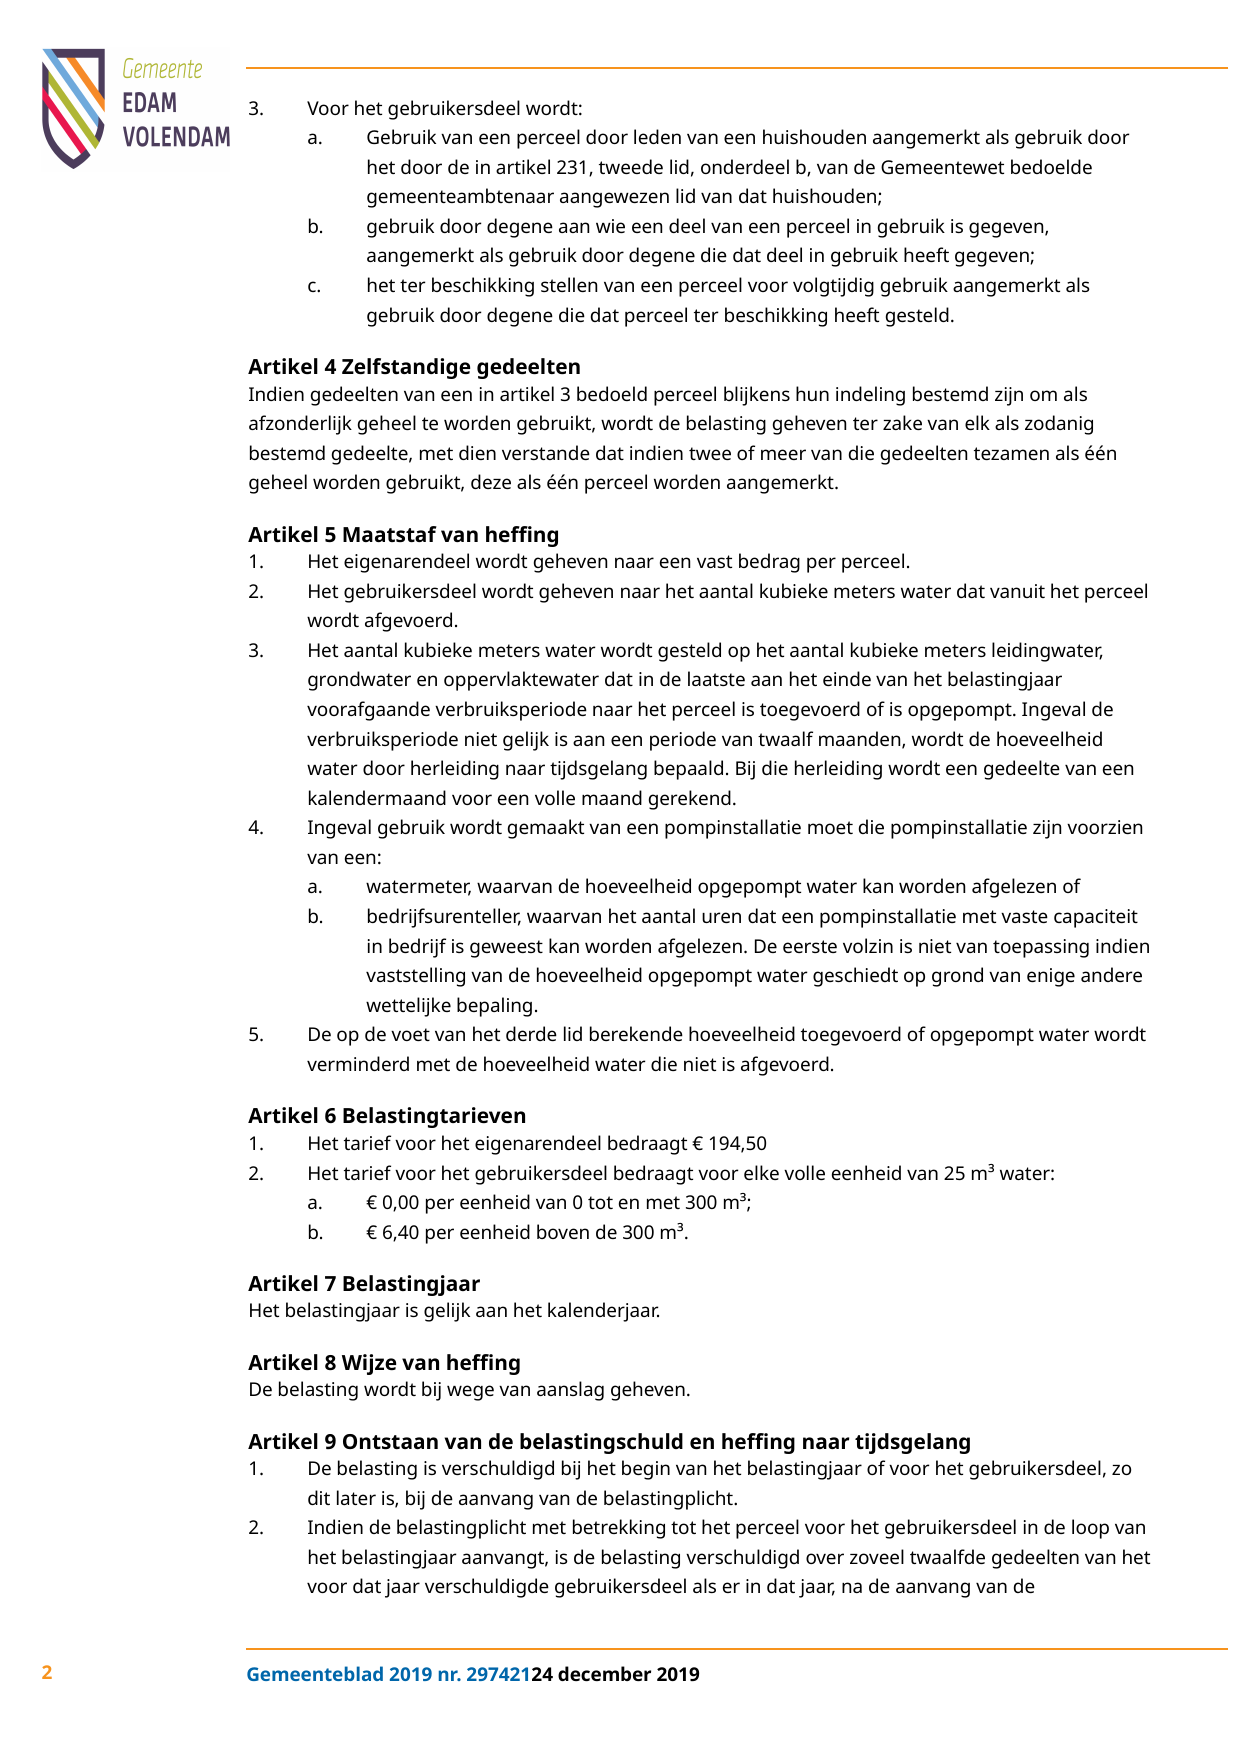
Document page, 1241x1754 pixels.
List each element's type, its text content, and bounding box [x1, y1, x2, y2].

picture [41, 47, 231, 172]
list watermeter, waarvan de hoeveelheid opgepompt water kan worden afgelezen of [307, 874, 1152, 899]
list Gebruik van een perceel door leden van een huishouden aangemerkt als gebruik door het door de in artikel 231, tweede lid, onderdeel b, van de Gemeentewet bedoelde gemeenteambtenaar aangewezen lid van dat huishouden; [307, 124, 1152, 209]
list De belasting is verschuldigd bij het begin van het belastingjaar of voor het gebruikersdeel, zo dit later is, bij de aanvang van de belastingplicht. [248, 1455, 1152, 1511]
list € 0,00 per eenheid van 0 tot en met 300 m³; [307, 1189, 1152, 1215]
list bedrijfsurenteller, waarvan het aantal uren dat een pompinstallatie met vaste capaciteit in bedrijf is geweest kan worden afgelezen. De eerste volzin is niet van toepassing indien vaststelling van de hoeveelheid opgepompt water geschiedt op grond van enige andere wettelijke bepaling. [307, 903, 1152, 1018]
text Artikel 6 Belastingtarieven [248, 1102, 1152, 1130]
text Artikel 8 Wijze van heffing [248, 1348, 1152, 1377]
text Indien gedeelten van een in artikel 3 bedoeld perceel blijkens hun indeling bestemd zijn om als afzonderlijk geheel te worden gebruikt, wordt de belasting geheven ter zake van elk als zodanig bestemd gedeelte, met dien verstande dat indien twee of meer van die gedeelten tezamen als één geheel worden gebruikt, deze als één perceel worden aangemerkt. [248, 381, 1152, 495]
text Artikel 9 Ontstaan van de belastingschuld en heffing naar tijdsgelang [248, 1427, 1152, 1455]
text Artikel 4 Zelfstandige gedeelten [248, 352, 1152, 381]
list Voor het gebruikersdeel wordt: [248, 95, 1152, 121]
list gebruik door degene aan wie een deel van een perceel in gebruik is gegeven, aangemerkt als gebruik door degene die dat deel in gebruik heeft gegeven; [307, 213, 1152, 268]
text Het belastingjaar is gelijk aan het kalenderjaar. [248, 1298, 1152, 1323]
text Artikel 7 Belastingjaar [248, 1269, 1152, 1298]
list Het aantal kubieke meters water wordt gesteld op het aantal kubieke meters leidingwater, grondwater en oppervlaktewater dat in de laatste aan het einde van het belastingjaar voorafgaande verbruiksperiode naar het perceel is toegevoerd of is opgepompt. Ingeval de verbruiksperiode niet gelijk is aan een periode van twaalf maanden, wordt de hoeveelheid water door herleiding naar tijdsgelang bepaald. Bij die herleiding wordt een gedeelte van een kalendermaand voor een volle maand gerekend. [248, 637, 1152, 811]
list Ingeval gebruik wordt gemaakt van een pompinstallatie moet die pompinstallatie zijn voorzien van een: [248, 814, 1152, 870]
list € 6,40 per eenheid boven de 300 m³. [307, 1219, 1152, 1244]
list Het gebruikersdeel wordt geheven naar het aantal kubieke meters water dat vanuit het perceel wordt afgevoerd. [248, 578, 1152, 633]
list Het eigenarendeel wordt geheven naar een vast bedrag per perceel. [248, 548, 1152, 574]
list De op de voet van het derde lid berekende hoeveelheid toegevoerd of opgepompt water wordt verminderd met de hoeveelheid water die niet is afgevoerd. [248, 1022, 1152, 1077]
list Indien de belastingplicht met betrekking tot het perceel voor het gebruikersdeel in de loop van het belastingjaar aanvangt, is de belasting verschuldigd over zoveel twaalfde gedeelten van het voor dat jaar verschuldigde gebruikersdeel als er in dat jaar, na de aanvang van de [248, 1514, 1152, 1599]
text Artikel 5 Maatstaf van heffing [248, 520, 1152, 548]
list Het tarief voor het eigenarendeel bedraagt € 194,50 [248, 1130, 1152, 1156]
text De belasting wordt bij wege van aanslag geheven. [248, 1377, 1152, 1402]
list Het tarief voor het gebruikersdeel bedraagt voor elke volle eenheid van 25 m³ water: [248, 1160, 1152, 1185]
list het ter beschikking stellen van een perceel voor volgtijdig gebruik aangemerkt als gebruik door degene die dat perceel ter beschikking heeft gesteld. [307, 272, 1152, 328]
